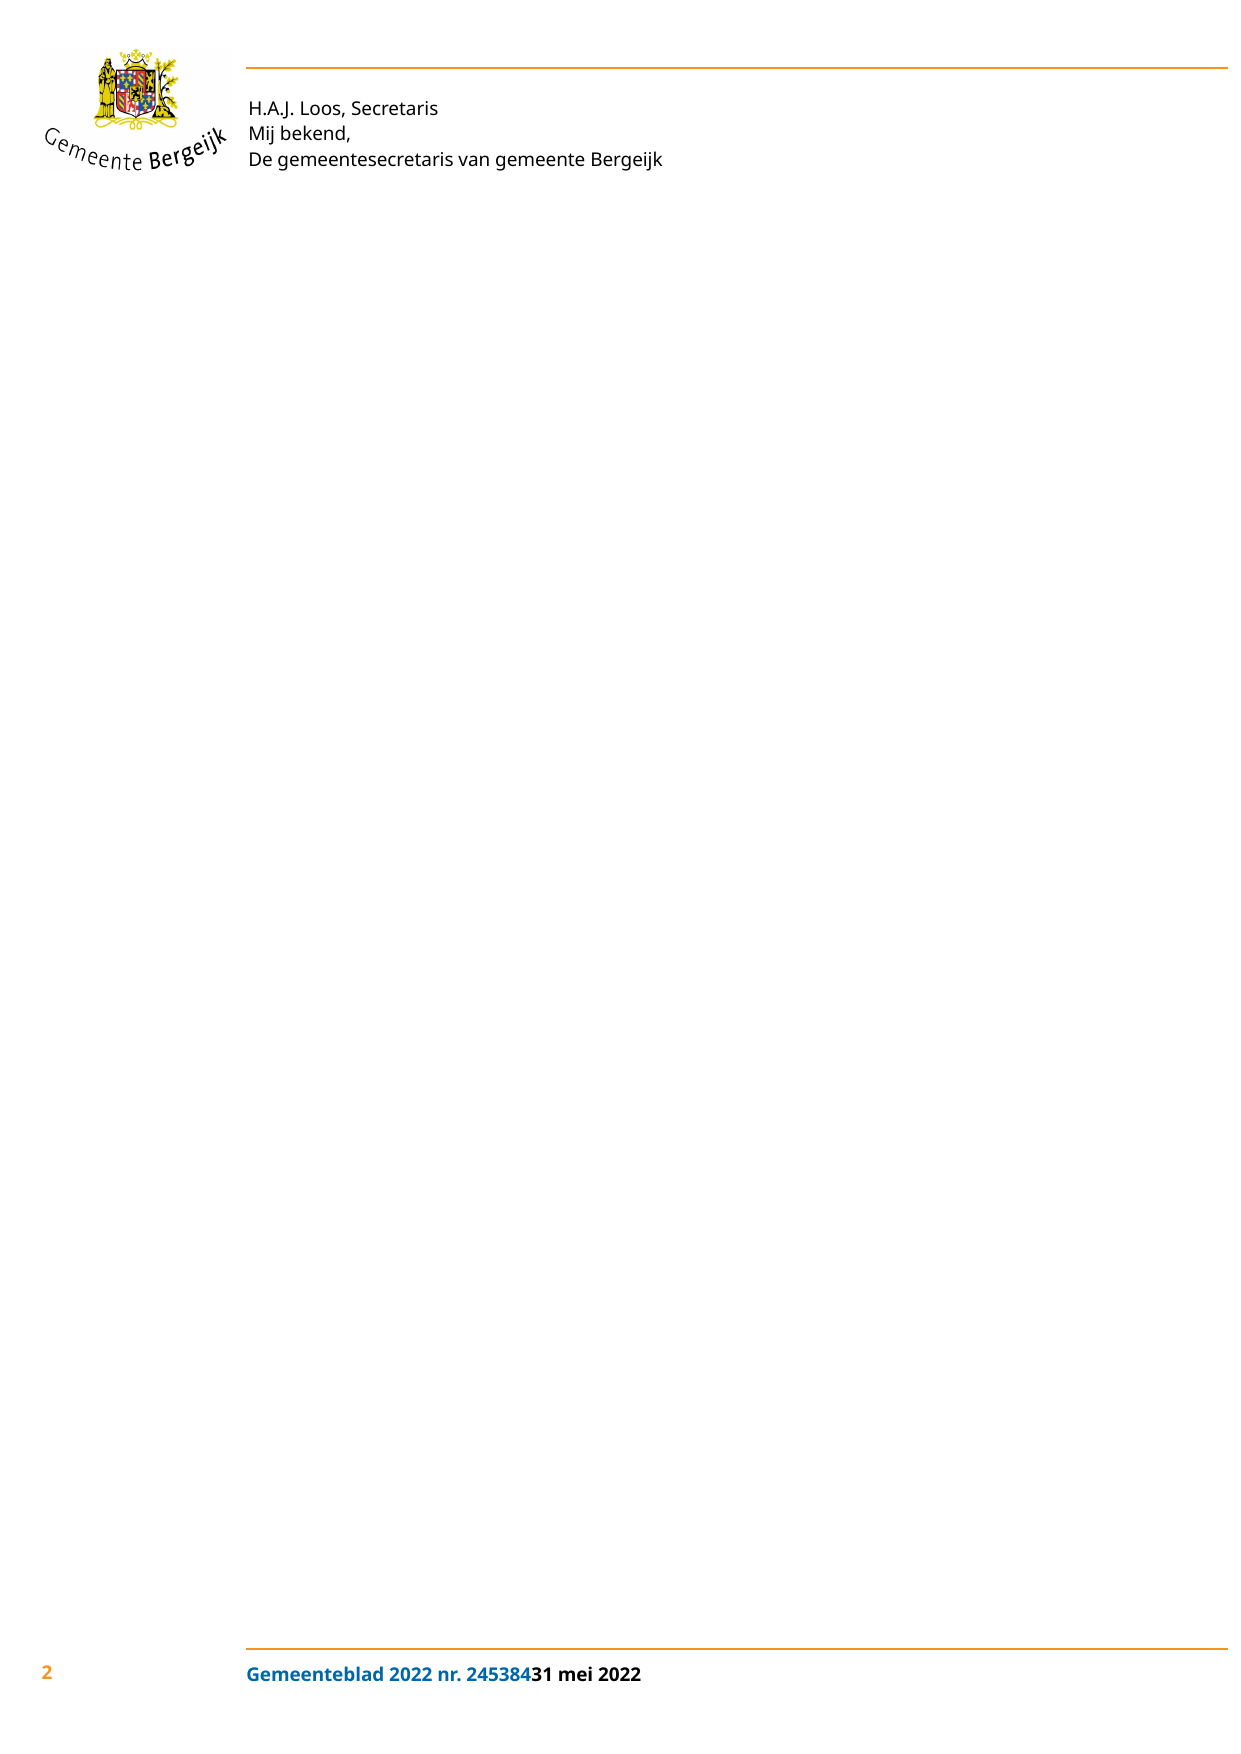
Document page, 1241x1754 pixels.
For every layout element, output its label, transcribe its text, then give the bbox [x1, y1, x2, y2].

text H.A.J. Loos, Secretaris [248, 95, 1152, 121]
picture [41, 47, 231, 172]
text Mij bekend, [248, 121, 1152, 146]
text De gemeentesecretaris van gemeente Bergeijk [248, 146, 1152, 172]
